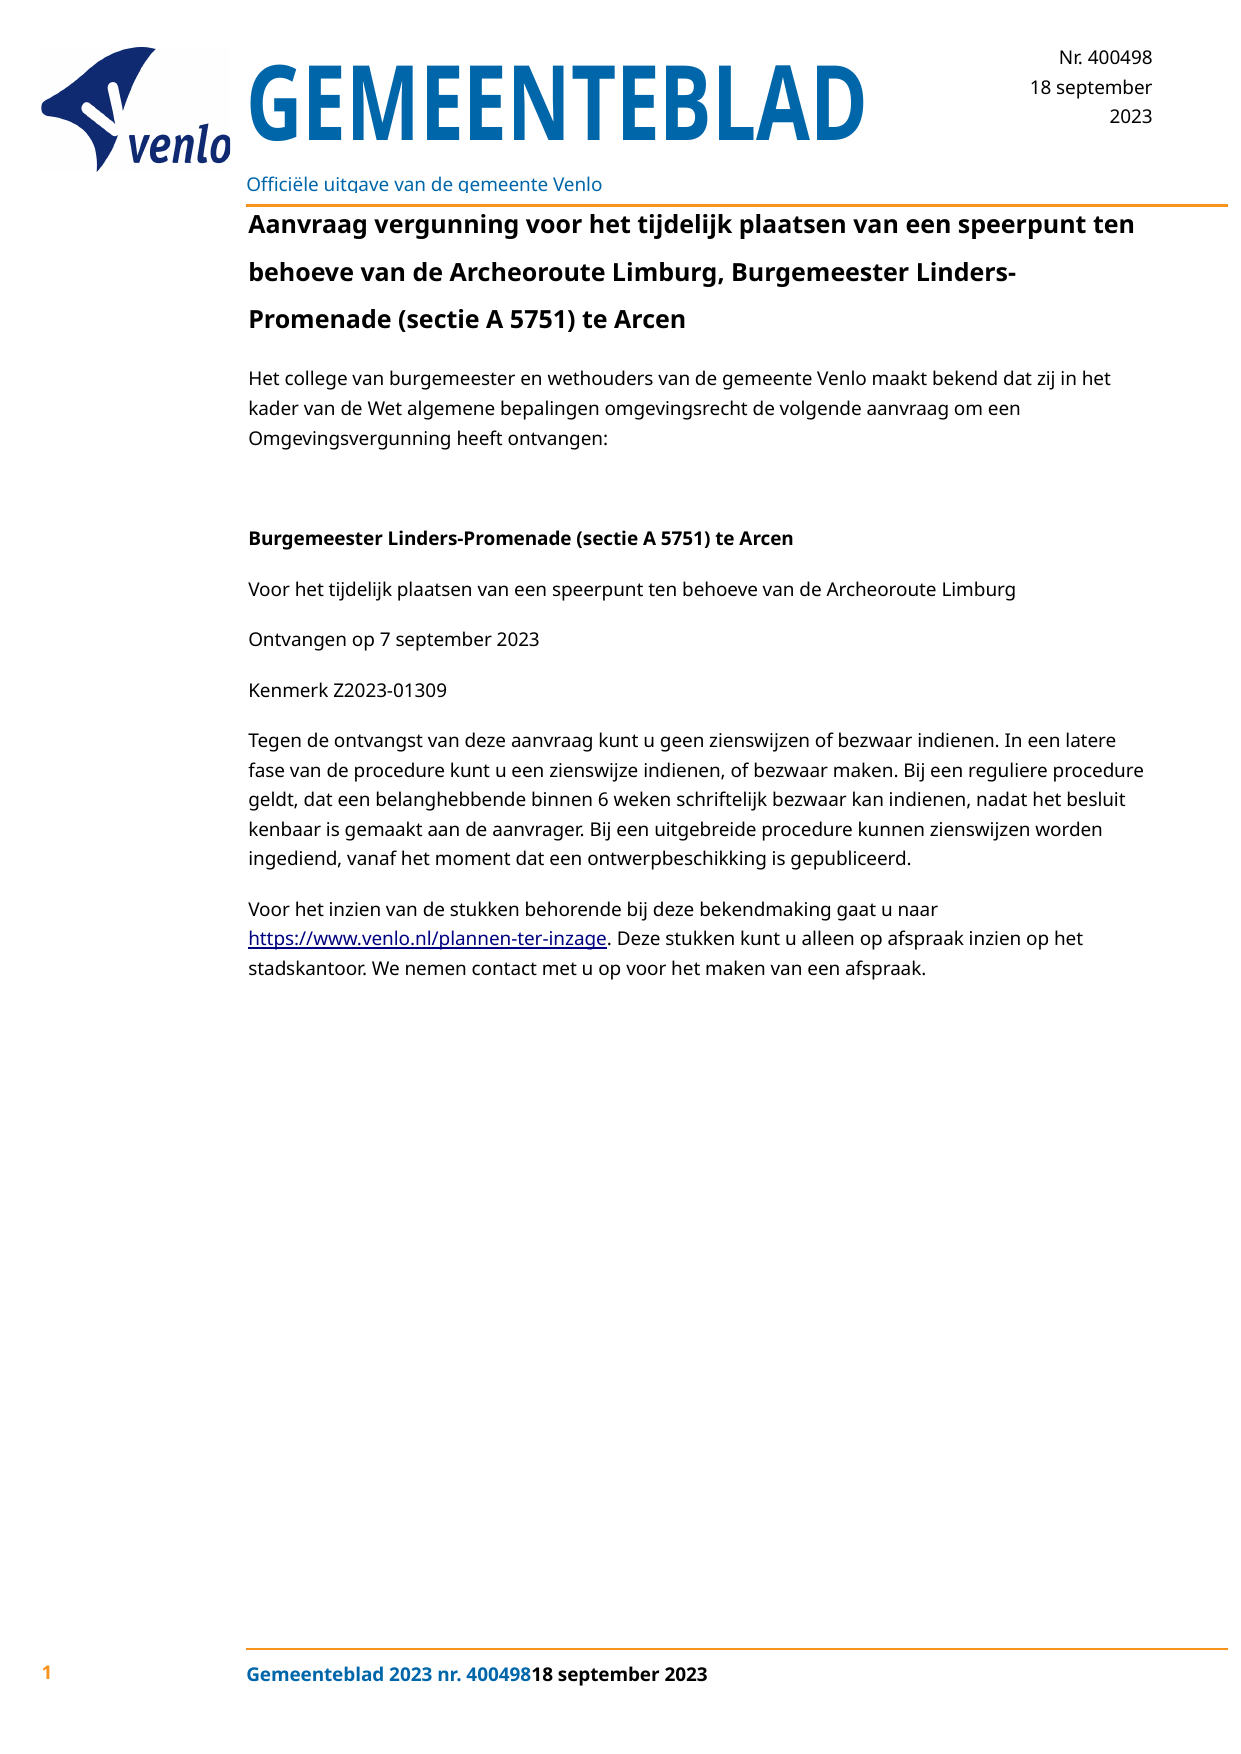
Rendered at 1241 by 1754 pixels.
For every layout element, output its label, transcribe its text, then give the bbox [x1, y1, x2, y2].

text Kenmerk Z2023-01309 [248, 677, 1152, 702]
text Voor het tijdelijk plaatsen van een speerpunt ten behoeve van de Archeoroute Limburg [248, 576, 1152, 602]
text Het college van burgemeester en wethouders van de gemeente Venlo maakt bekend dat zij in het kader van de Wet algemene bepalingen omgevingsrecht de volgende aanvraag om een Omgevingsvergunning heeft ontvangen: [248, 366, 1152, 450]
text Tegen de ontvangst van deze aanvraag kunt u geen zienswijzen of bezwaar indienen. In een latere fase van de procedure kunt u een zienswijze indienen, of bezwaar maken. Bij een reguliere procedure geldt, dat een belanghebbende binnen 6 weken schriftelijk bezwaar kan indienen, nadat het besluit kenbaar is gemaakt aan de aanvrager. Bij een uitgebreide procedure kunnen zienswijzen worden ingediend, vanaf het moment dat een ontwerpbeschikking is gepubliceerd. [248, 727, 1152, 871]
text Voor het inzien van de stukken behorende bij deze bekendmaking gaat u naar https://www.venlo.nl/plannen-ter-inzage. Deze stukken kunt u alleen op afspraak inzien op het stadskantoor. We nemen contact met u op voor het maken van een afspraak. [248, 896, 1152, 981]
text Aanvraag vergunning voor het tijdelijk plaatsen van een speerpunt ten behoeve van de Archeoroute Limburg, Burgemeester Linders-Promenade (sectie A 5751) te Arcen [248, 207, 1152, 336]
picture [41, 47, 231, 172]
text Ontvangen op 7 september 2023 [248, 626, 1152, 652]
text Burgemeester Linders-Promenade (sectie A 5751) te Arcen [248, 526, 1152, 551]
